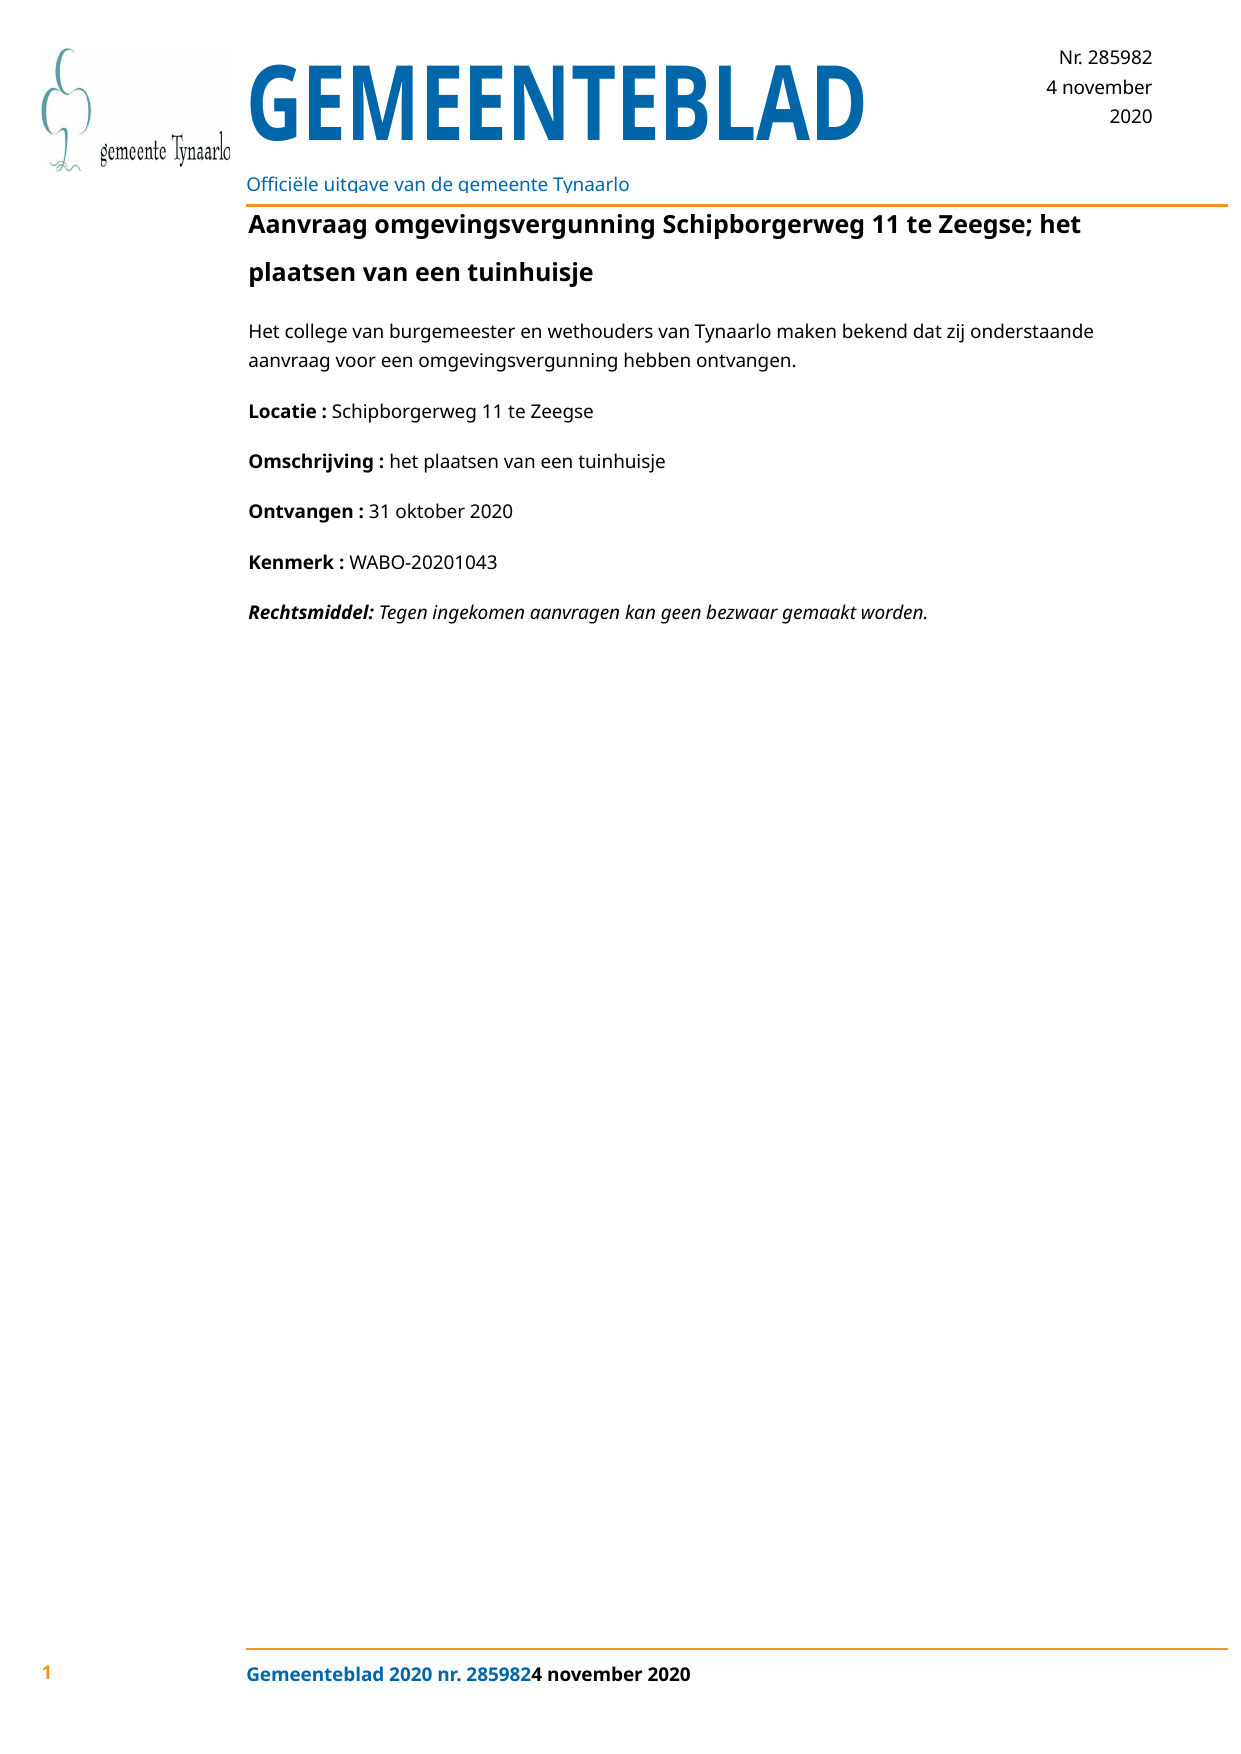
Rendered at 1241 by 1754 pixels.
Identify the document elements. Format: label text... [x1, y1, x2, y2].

text Aanvraag omgevingsvergunning Schipborgerweg 11 te Zeegse; het plaatsen van een tuinhuisje [248, 207, 1152, 288]
text Rechtsmiddel: Tegen ingekomen aanvragen kan geen bezwaar gemaakt worden. [248, 599, 1152, 625]
text Kenmerk : WABO-20201043 [248, 549, 1152, 575]
text Omschrijving : het plaatsen van een tuinhuisje [248, 448, 1152, 474]
text Het college van burgemeester en wethouders van Tynaarlo maken bekend dat zij onderstaande aanvraag voor een omgevingsvergunning hebben ontvangen. [248, 318, 1152, 373]
text Locatie : Schipborgerweg 11 te Zeegse [248, 398, 1152, 424]
picture [41, 47, 231, 172]
text Ontvangen : 31 oktober 2020 [248, 499, 1152, 524]
